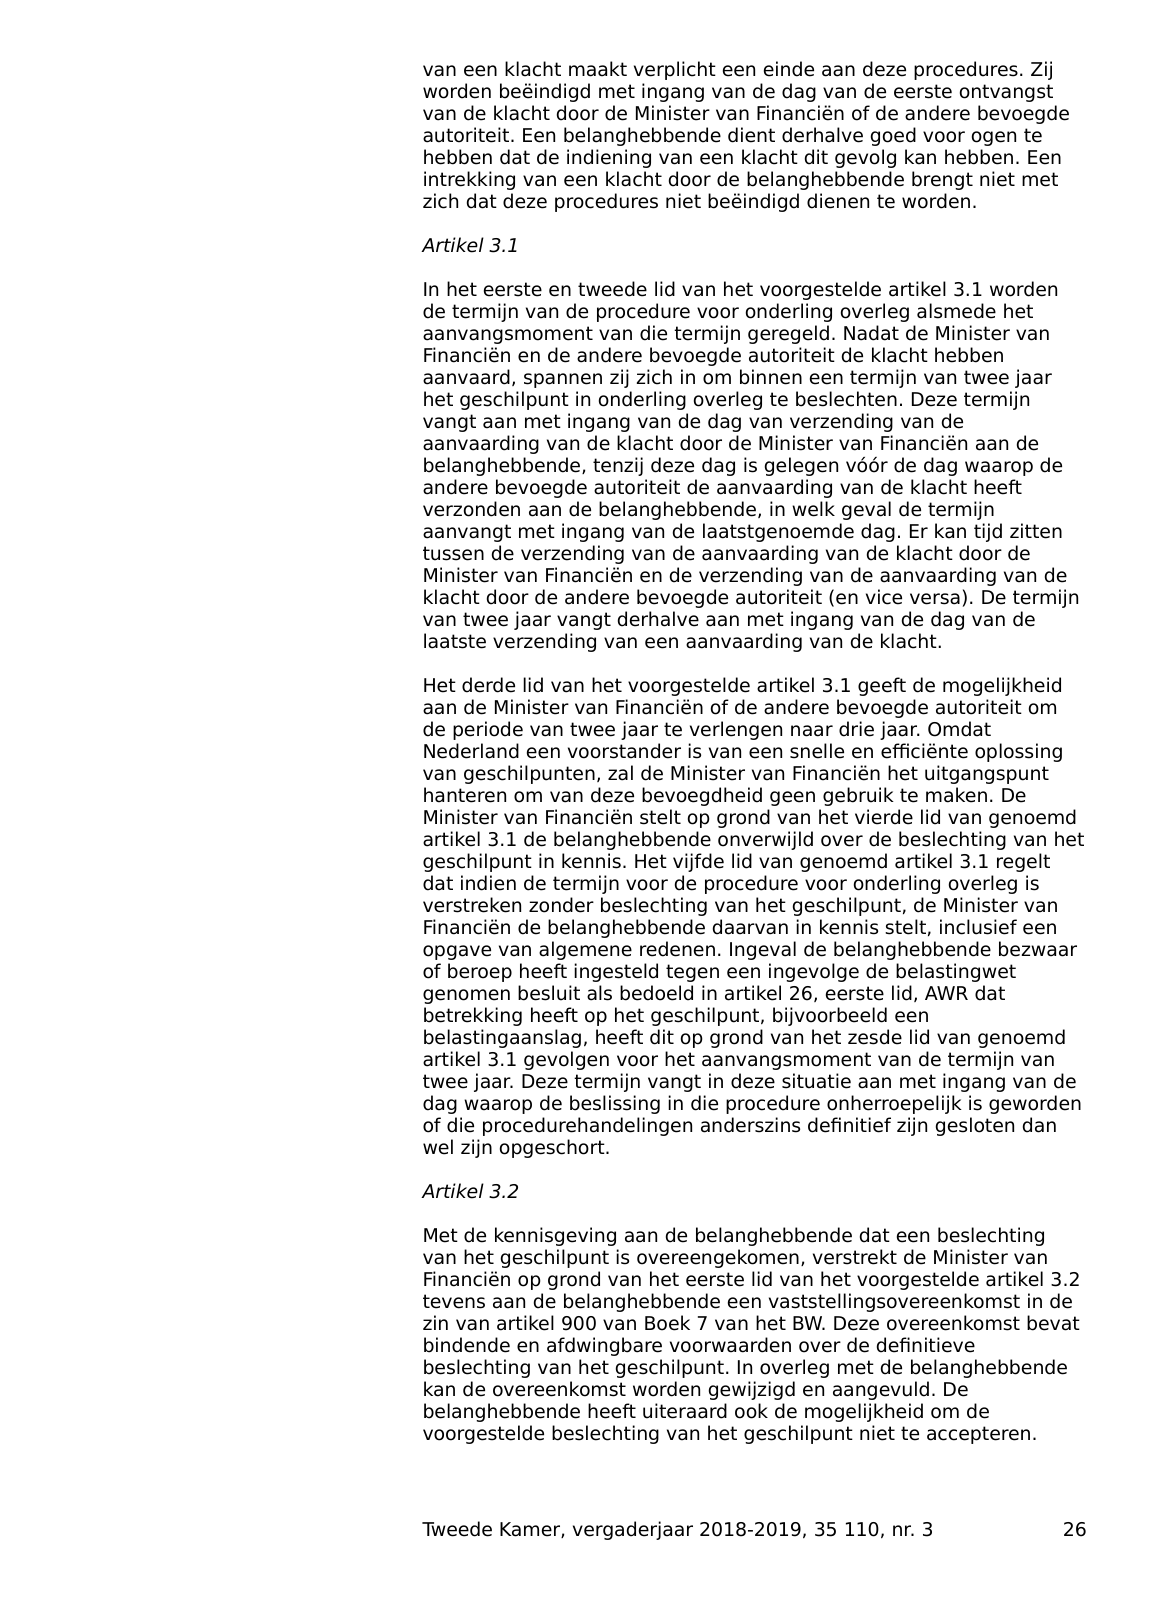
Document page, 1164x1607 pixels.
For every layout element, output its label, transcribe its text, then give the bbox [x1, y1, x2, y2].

text Het derde lid van het voorgestelde artikel 3.1 geeft de mogelijkheid aan de Minister van Financiën of de andere bevoegde autoriteit om de periode van twee jaar te verlengen naar drie jaar. Omdat Nederland een voorstander is van een snelle en efficiënte oplossing van geschilpunten, zal de Minister van Financiën het uitgangspunt hanteren om van deze bevoegdheid geen gebruik te maken. De Minister van Financiën stelt op grond van het vierde lid van genoemd artikel 3.1 de belanghebbende onverwijld over de beslechting van het geschilpunt in kennis. Het vijfde lid van genoemd artikel 3.1 regelt dat indien de termijn voor de procedure voor onderling overleg is verstreken zonder beslechting van het geschilpunt, de Minister van Financiën de belanghebbende daarvan in kennis stelt, inclusief een opgave van algemene redenen. Ingeval de belanghebbende bezwaar of beroep heeft ingesteld tegen een ingevolge de belastingwet genomen besluit als bedoeld in artikel 26, eerste lid, AWR dat betrekking heeft op het geschilpunt, bijvoorbeeld een belastingaanslag, heeft dit op grond van het zesde lid van genoemd artikel 3.1 gevolgen voor het aanvangsmoment van de termijn van twee jaar. Deze termijn vangt in deze situatie aan met ingang van de dag waarop de beslissing in die procedure onherroepelijk is geworden of die procedurehandelingen anderszins definitief zijn gesloten dan wel zijn opgeschort. [422, 675, 1087, 1159]
subtitle Artikel 3.2 [422, 1181, 1087, 1203]
text Met de kennisgeving aan de belanghebbende dat een beslechting van het geschilpunt is overeengekomen, verstrekt de Minister van Financiën op grond van het eerste lid van het voorgestelde artikel 3.2 tevens aan de belanghebbende een vaststellingsovereenkomst in de zin van artikel 900 van Boek 7 van het BW. Deze overeenkomst bevat bindende en afdwingbare voorwaarden over de definitieve beslechting van het geschilpunt. In overleg met de belanghebbende kan de overeenkomst worden gewijzigd en aangevuld. De belanghebbende heeft uiteraard ook de mogelijkheid om de voorgestelde beslechting van het geschilpunt niet te accepteren. [422, 1225, 1087, 1445]
text van een klacht maakt verplicht een einde aan deze procedures. Zij worden beëindigd met ingang van de dag van de eerste ontvangst van de klacht door de Minister van Financiën of de andere bevoegde autoriteit. Een belanghebbende dient derhalve goed voor ogen te hebben dat de indiening van een klacht dit gevolg kan hebben. Een intrekking van een klacht door de belanghebbende brengt niet met zich dat deze procedures niet beëindigd dienen te worden. [422, 59, 1087, 213]
text In het eerste en tweede lid van het voorgestelde artikel 3.1 worden de termijn van de procedure voor onderling overleg alsmede het aanvangsmoment van die termijn geregeld. Nadat de Minister van Financiën en de andere bevoegde autoriteit de klacht hebben aanvaard, spannen zij zich in om binnen een termijn van twee jaar het geschilpunt in onderling overleg te beslechten. Deze termijn vangt aan met ingang van de dag van verzending van de aanvaarding van de klacht door de Minister van Financiën aan de belanghebbende, tenzij deze dag is gelegen vóór de dag waarop de andere bevoegde autoriteit de aanvaarding van de klacht heeft verzonden aan de belanghebbende, in welk geval de termijn aanvangt met ingang van de laatstgenoemde dag. Er kan tijd zitten tussen de verzending van de aanvaarding van de klacht door de Minister van Financiën en de verzending van de aanvaarding van de klacht door de andere bevoegde autoriteit (en vice versa). De termijn van twee jaar vangt derhalve aan met ingang van de dag van de laatste verzending van een aanvaarding van de klacht. [422, 279, 1087, 653]
subtitle Artikel 3.1 [422, 235, 1087, 257]
